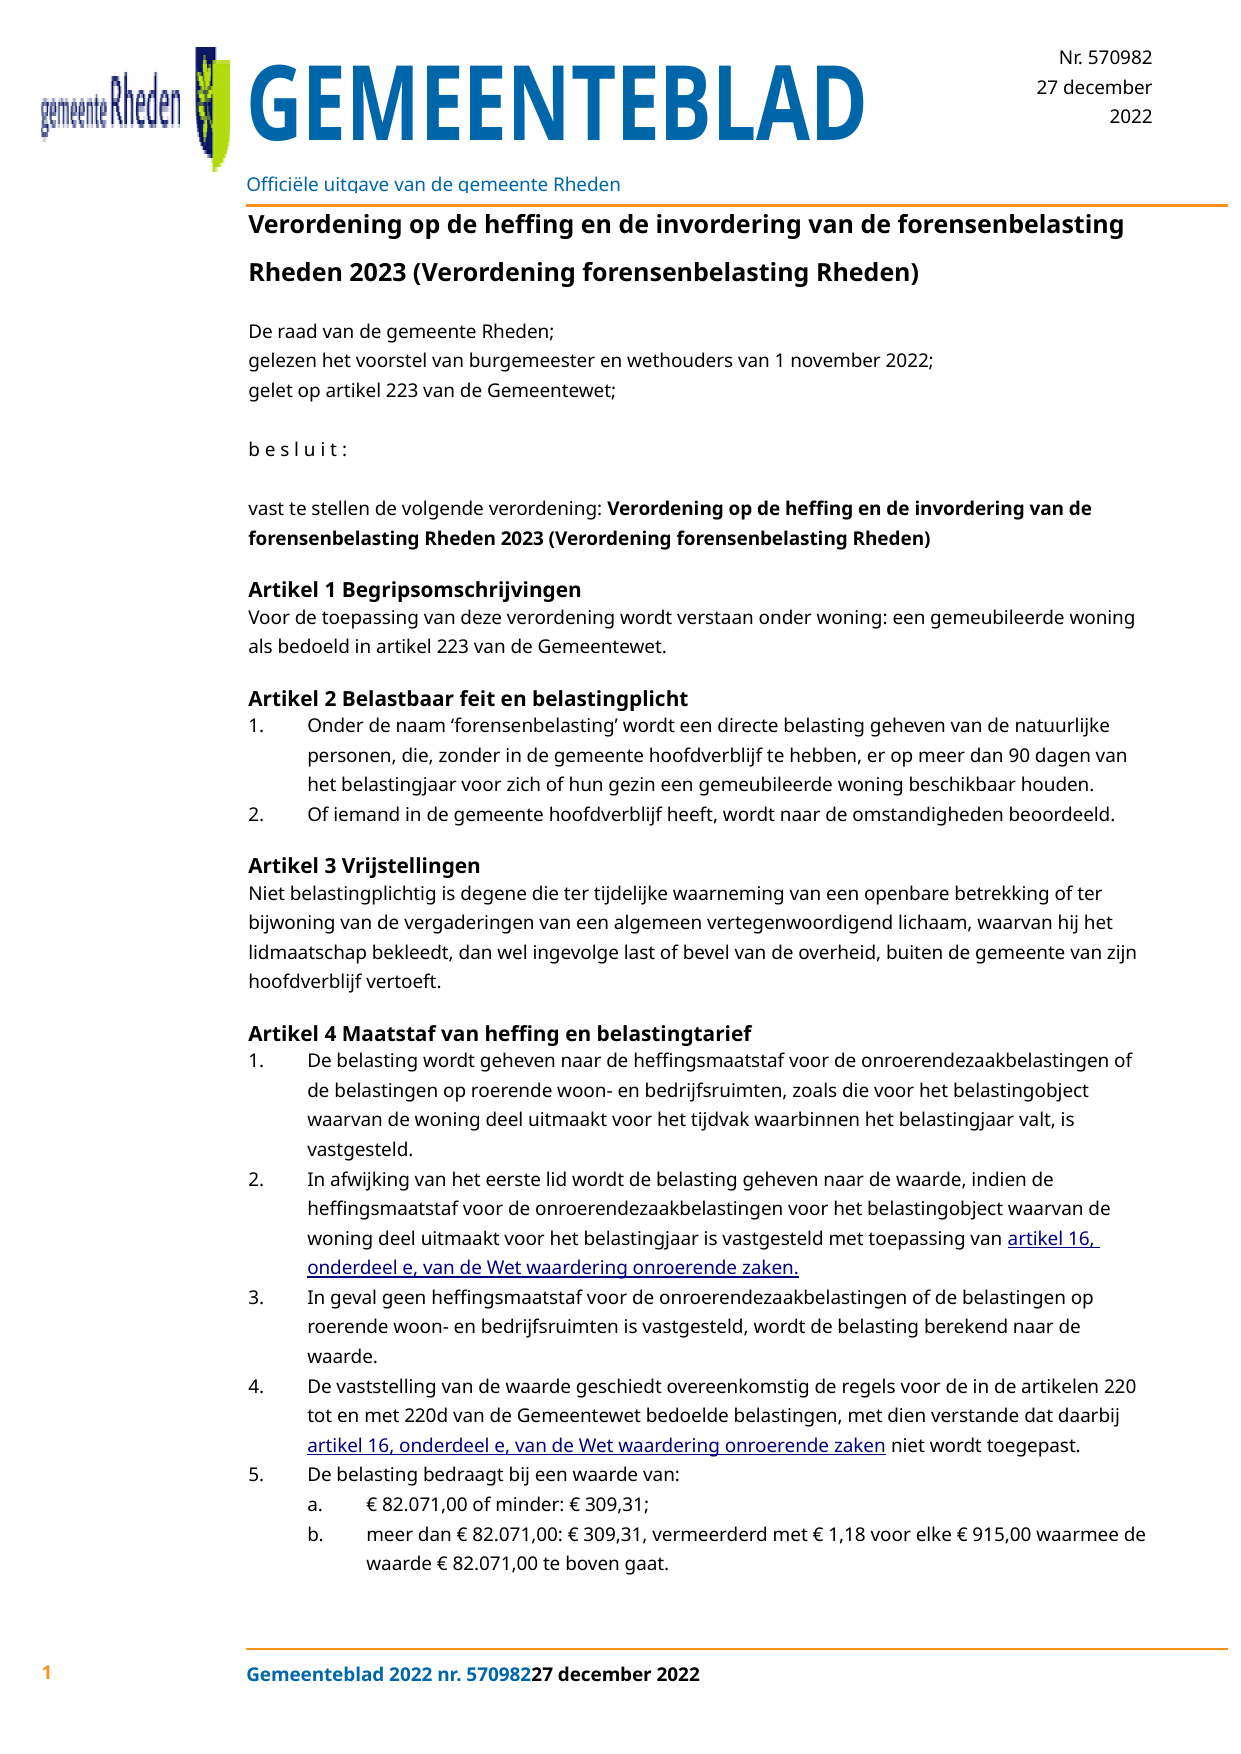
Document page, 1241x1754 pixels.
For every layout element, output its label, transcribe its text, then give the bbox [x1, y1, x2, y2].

text Niet belastingplichtig is degene die ter tijdelijke waarneming van een openbare betrekking of ter bijwoning van de vergaderingen van een algemeen vertegenwoordigend lichaam, waarvan hij het lidmaatschap bekleedt, dan wel ingevolge last of bevel van de overheid, buiten de gemeente van zijn hoofdverblijf vertoeft. [248, 880, 1152, 994]
list Onder de naam ‘forensenbelasting’ wordt een directe belasting geheven van de natuurlijke personen, die, zonder in de gemeente hoofdverblijf te hebben, er op meer dan 90 dagen van het belastingjaar voor zich of hun gezin een gemeubileerde woning beschikbaar houden. [248, 712, 1152, 797]
text Artikel 3 Vrijstellingen [248, 851, 1152, 880]
picture [41, 47, 231, 172]
text b e s l u i t : [248, 436, 1152, 462]
text Voor de toepassing van deze verordening wordt verstaan onder woning: een gemeubileerde woning als bedoeld in artikel 223 van de Gemeentewet. [248, 604, 1152, 659]
text Artikel 4 Maatstaf van heffing en belastingtarief [248, 1019, 1152, 1047]
list meer dan € 82.071,00: € 309,31, vermeerderd met € 1,18 voor elke € 915,00 waarmee de waarde € 82.071,00 te boven gaat. [307, 1521, 1152, 1576]
text Verordening op de heffing en de invordering van de forensenbelasting Rheden 2023 (Verordening forensenbelasting Rheden) [248, 207, 1152, 288]
text vast te stellen de volgende verordening: Verordening op de heffing en de invordering van de forensenbelasting Rheden 2023 (Verordening forensenbelasting Rheden) [248, 495, 1152, 551]
text gelezen het voorstel van burgemeester en wethouders van 1 november 2022; [248, 347, 1152, 373]
list In afwijking van het eerste lid wordt de belasting geheven naar de waarde, indien de heffingsmaatstaf voor de onroerendezaakbelastingen voor het belastingobject waarvan de woning deel uitmaakt voor het belastingjaar is vastgesteld met toepassing van artikel 16, onderdeel e, van de Wet waardering onroerende zaken. [248, 1166, 1152, 1280]
list Of iemand in de gemeente hoofdverblijf heeft, wordt naar de omstandigheden beoordeeld. [248, 801, 1152, 827]
text De raad van de gemeente Rheden; [248, 318, 1152, 344]
list De belasting wordt geheven naar de heffingsmaatstaf voor de onroerendezaakbelastingen of de belastingen op roerende woon- en bedrijfsruimten, zoals die voor het belastingobject waarvan de woning deel uitmaakt voor het tijdvak waarbinnen het belastingjaar valt, is vastgesteld. [248, 1047, 1152, 1162]
text Artikel 1 Begripsomschrijvingen [248, 575, 1152, 604]
list € 82.071,00 of minder: € 309,31; [307, 1491, 1152, 1517]
list De vaststelling van de waarde geschiedt overeenkomstig de regels voor de in de artikelen 220 tot en met 220d van de Gemeentewet bedoelde belastingen, met dien verstande dat daarbij artikel 16, onderdeel e, van de Wet waardering onroerende zaken niet wordt toegepast. [248, 1373, 1152, 1458]
list De belasting bedraagt bij een waarde van: [248, 1462, 1152, 1487]
text gelet op artikel 223 van de Gemeentewet; [248, 377, 1152, 403]
text Artikel 2 Belastbaar feit en belastingplicht [248, 684, 1152, 712]
list In geval geen heffingsmaatstaf voor de onroerendezaakbelastingen of de belastingen op roerende woon- en bedrijfsruimten is vastgesteld, wordt de belasting berekend naar de waarde. [248, 1284, 1152, 1369]
